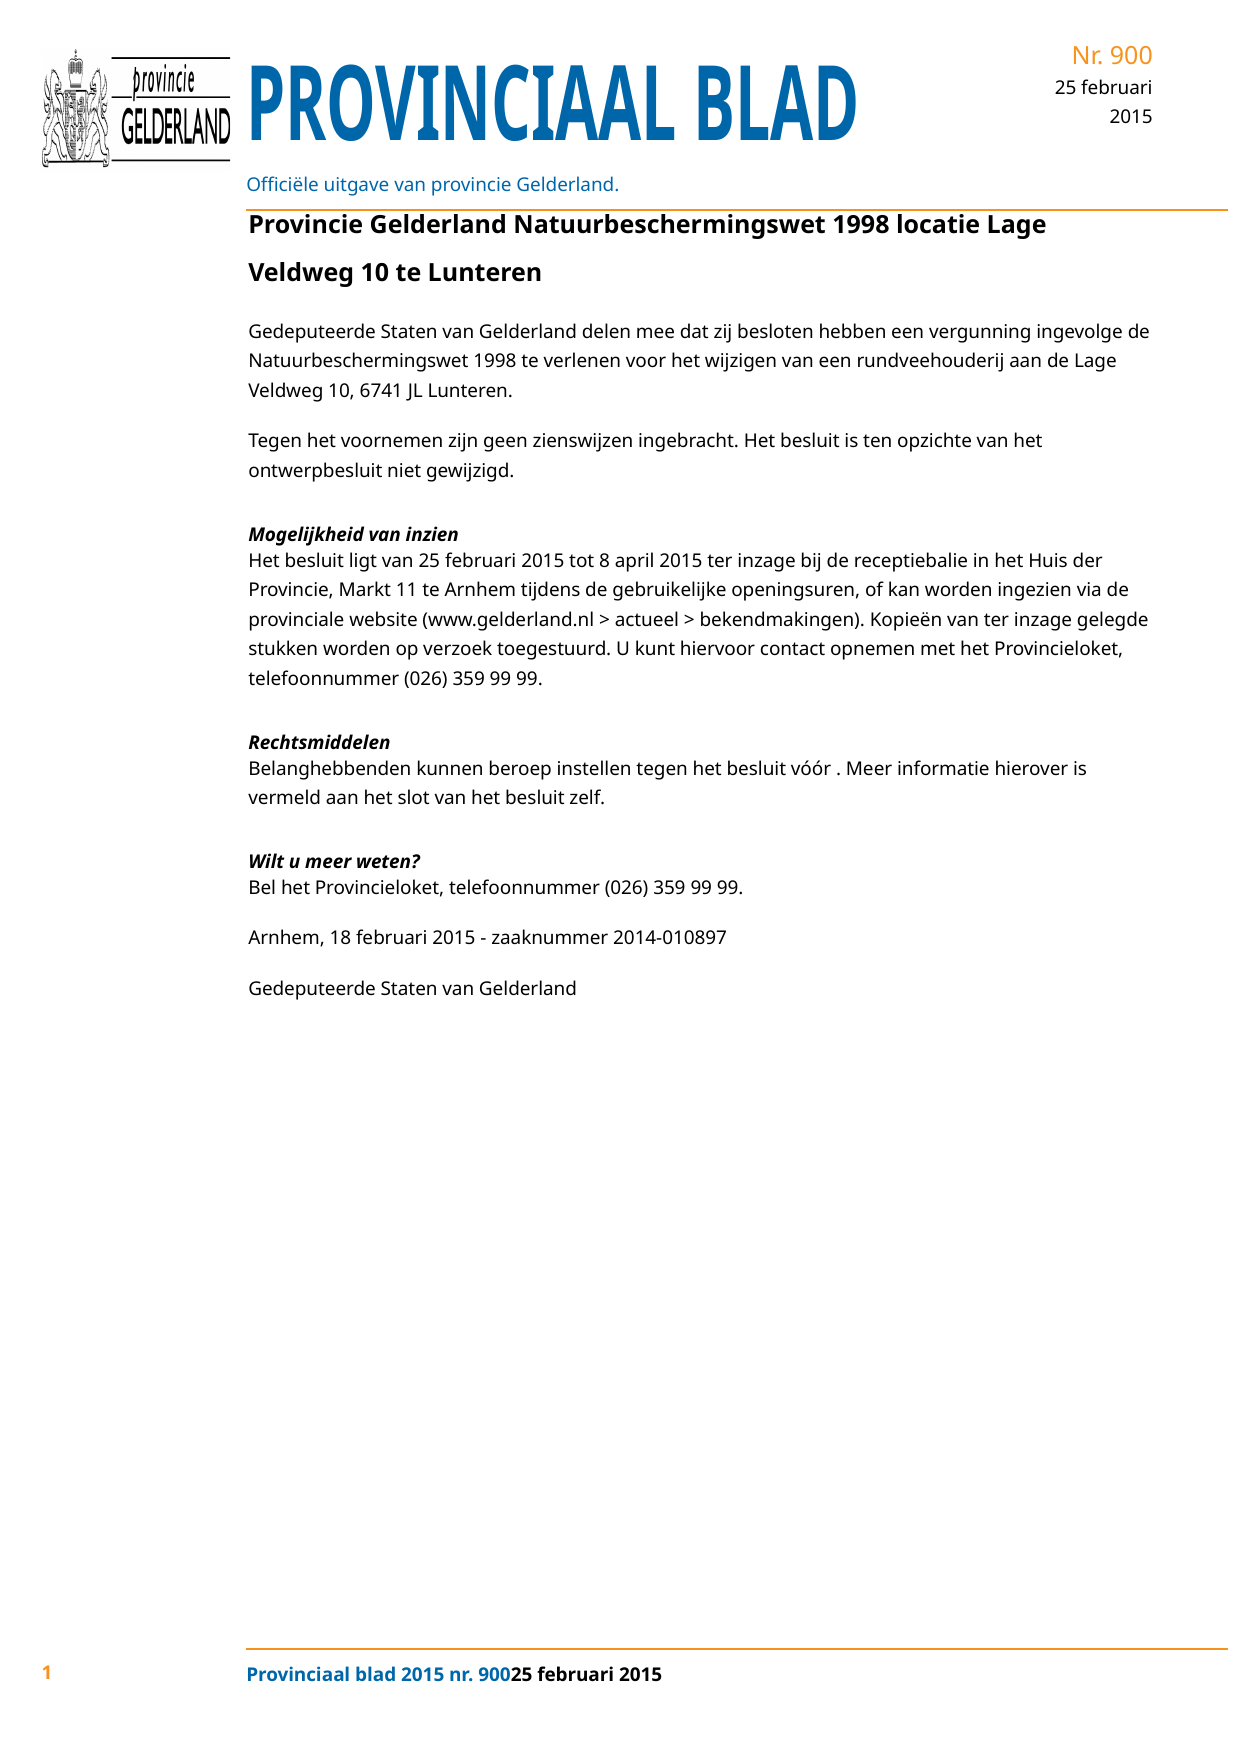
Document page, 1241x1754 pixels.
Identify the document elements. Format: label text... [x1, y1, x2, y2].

text Mogelijkheid van inzien [248, 521, 1152, 547]
text Rechtsmiddelen [248, 729, 1152, 755]
text Gedeputeerde Staten van Gelderland [248, 975, 1152, 1001]
text Tegen het voornemen zijn geen zienswijzen ingebracht. Het besluit is ten opzichte van het ontwerpbesluit niet gewijzigd. [248, 427, 1152, 483]
text Bel het Provincieloket, telefoonnummer (026) 359 99 99. [248, 874, 1152, 900]
picture [41, 47, 231, 172]
text Provincie Gelderland Natuurbeschermingswet 1998 locatie Lage Veldweg 10 te Lunteren [248, 211, 1152, 288]
text Belanghebbenden kunnen beroep instellen tegen het besluit vóór . Meer informatie hierover is vermeld aan het slot van het besluit zelf. [248, 755, 1152, 810]
text Wilt u meer weten? [248, 848, 1152, 874]
text Het besluit ligt van 25 februari 2015 tot 8 april 2015 ter inzage bij de receptiebalie in het Huis der Provincie, Markt 11 te Arnhem tijdens de gebruikelijke openingsuren, of kan worden ingezien via de provinciale website (www.gelderland.nl > actueel > bekendmakingen). Kopieën van ter inzage gelegde stukken worden op verzoek toegestuurd. U kunt hiervoor contact opnemen met het Provincieloket, telefoonnummer (026) 359 99 99. [248, 547, 1152, 691]
text Arnhem, 18 februari 2015 - zaaknummer 2014-010897 [248, 924, 1152, 950]
text Gedeputeerde Staten van Gelderland delen mee dat zij besloten hebben een vergunning ingevolge de Natuurbeschermingswet 1998 te verlenen voor het wijzigen van een rundveehouderij aan de Lage Veldweg 10, 6741 JL Lunteren. [248, 318, 1152, 403]
